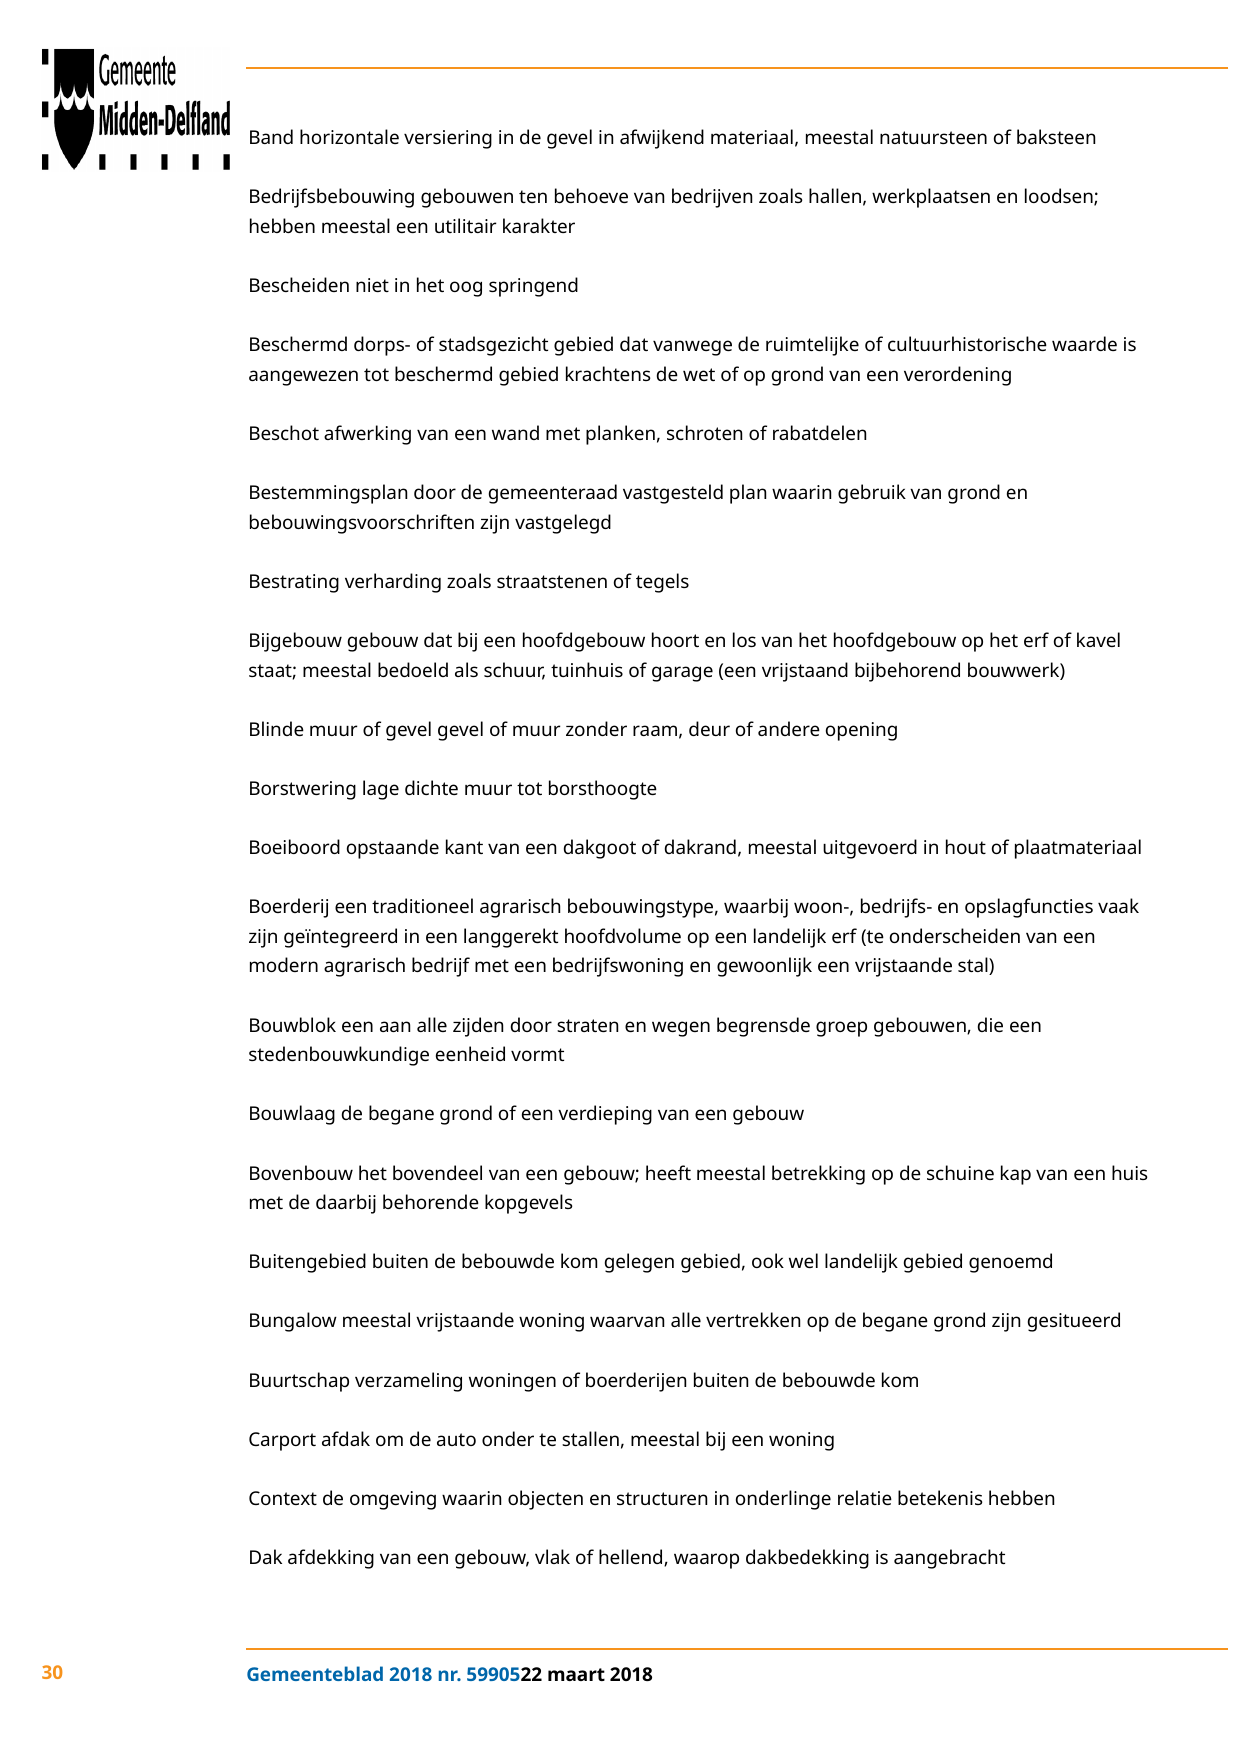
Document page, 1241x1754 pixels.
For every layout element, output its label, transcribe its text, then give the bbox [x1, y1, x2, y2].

text Dak afdekking van een gebouw, vlak of hellend, waarop dakbedekking is aangebracht [248, 1544, 1152, 1570]
text Bestrating verharding zoals straatstenen of tegels [248, 568, 1152, 594]
text Bouwlaag de begane grond of een verdieping van een gebouw [248, 1101, 1152, 1126]
text Bovenbouw het bovendeel van een gebouw; heeft meestal betrekking op de schuine kap van een huis met de daarbij behorende kopgevels [248, 1160, 1152, 1215]
text Carport afdak om de auto onder te stallen, meestal bij een woning [248, 1426, 1152, 1452]
text Beschot afwerking van een wand met planken, schroten of rabatdelen [248, 420, 1152, 446]
text Boerderij een traditioneel agrarisch bebouwingstype, waarbij woon-, bedrijfs- en opslagfuncties vaak zijn geïntegreerd in een langgerekt hoofdvolume op een landelijk erf (te onderscheiden van een modern agrarisch bedrijf met een bedrijfswoning en gewoonlijk een vrijstaande stal) [248, 893, 1152, 978]
text Bestemmingsplan door de gemeenteraad vastgesteld plan waarin gebruik van grond en bebouwingsvoorschriften zijn vastgelegd [248, 479, 1152, 535]
text Context de omgeving waarin objecten en structuren in onderlinge relatie betekenis hebben [248, 1485, 1152, 1511]
text Bescheiden niet in het oog springend [248, 272, 1152, 298]
text Buitengebied buiten de bebouwde kom gelegen gebied, ook wel landelijk gebied genoemd [248, 1248, 1152, 1274]
text Borstwering lage dichte muur tot borsthoogte [248, 775, 1152, 801]
text Bouwblok een aan alle zijden door straten en wegen begrensde groep gebouwen, die een stedenbouwkundige eenheid vormt [248, 1012, 1152, 1067]
text Bedrijfsbebouwing gebouwen ten behoeve van bedrijven zoals hallen, werkplaatsen en loodsen; hebben meestal een utilitair karakter [248, 183, 1152, 239]
text Buurtschap verzameling woningen of boerderijen buiten de bebouwde kom [248, 1367, 1152, 1393]
text Band horizontale versiering in de gevel in afwijkend materiaal, meestal natuursteen of baksteen [248, 124, 1152, 150]
text Bungalow meestal vrijstaande woning waarvan alle vertrekken op de begane grond zijn gesitueerd [248, 1308, 1152, 1333]
text Boeiboord opstaande kant van een dakgoot of dakrand, meestal uitgevoerd in hout of plaatmateriaal [248, 834, 1152, 860]
text Blinde muur of gevel gevel of muur zonder raam, deur of andere opening [248, 716, 1152, 742]
text Bijgebouw gebouw dat bij een hoofdgebouw hoort en los van het hoofdgebouw op het erf of kavel staat; meestal bedoeld als schuur, tuinhuis of garage (een vrijstaand bijbehorend bouwwerk) [248, 627, 1152, 683]
picture [41, 47, 231, 172]
text Beschermd dorps- of stadsgezicht gebied dat vanwege de ruimtelijke of cultuurhistorische waarde is aangewezen tot beschermd gebied krachtens de wet of op grond van een verordening [248, 331, 1152, 387]
